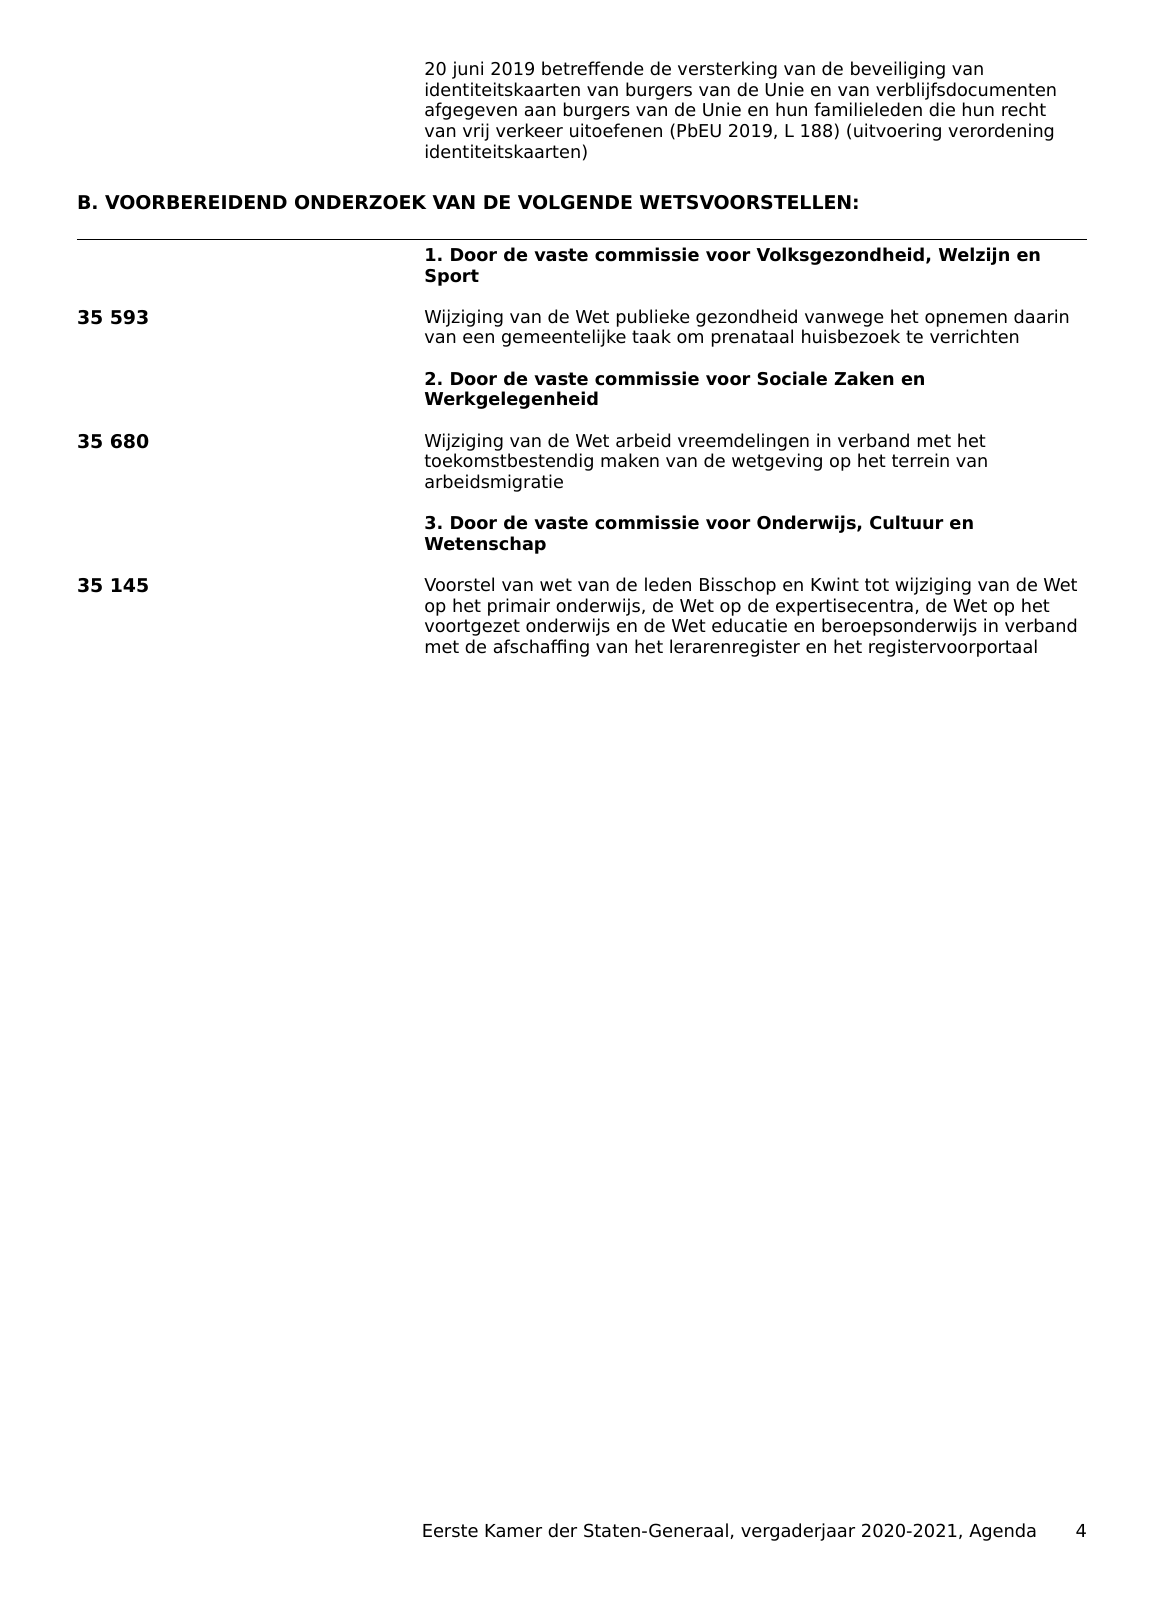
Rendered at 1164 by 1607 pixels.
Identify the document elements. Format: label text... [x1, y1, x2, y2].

table_cell 35 680 [77, 431, 401, 492]
table_cell [77, 554, 401, 575]
table_cell [418, 410, 1087, 431]
table_cell 2. Door de vaste commissie voor Sociale Zaken en Werkgelegenheid [418, 369, 1087, 410]
table_cell [418, 493, 1087, 513]
table_header [77, 240, 401, 286]
table_cell [401, 286, 418, 307]
table_cell [401, 410, 418, 431]
table_cell [77, 493, 401, 513]
table_cell [401, 348, 418, 369]
table_cell [77, 369, 401, 410]
table_cell Wijziging van de Wet publieke gezondheid vanwege het opnemen daarin van een gemeentelijke taak om prenataal huisbezoek te verrichten [418, 307, 1087, 348]
table_cell [401, 307, 418, 348]
table_cell [77, 286, 401, 307]
table_cell [77, 59, 401, 162]
table_cell [401, 513, 418, 554]
table_cell [77, 513, 401, 554]
table_cell 35 145 [77, 575, 401, 657]
table_cell 20 juni 2019 betreffende de versterking van de beveiliging van identiteitskaarten van burgers van de Unie en van verblijfsdocumenten afgegeven aan burgers van de Unie en hun familieleden die hun recht van vrij verkeer uitoefenen (PbEU 2019, L 188) (uitvoering verordening identiteitskaarten) [418, 59, 1087, 162]
table_cell Voorstel van wet van de leden Bisschop en Kwint tot wijziging van de Wet op het primair onderwijs, de Wet op de expertisecentra, de Wet op het voortgezet onderwijs en de Wet educatie en beroepsonderwijs in verband met de afschaffing van het lerarenregister en het registervoorportaal [418, 575, 1087, 657]
table_cell Wijziging van de Wet arbeid vreemdelingen in verband met het toekomstbestendig maken van de wetgeving op het terrein van arbeidsmigratie [418, 431, 1087, 492]
table_cell [77, 410, 401, 431]
table_cell [418, 554, 1087, 575]
table_cell [401, 59, 418, 162]
table_cell [401, 431, 418, 492]
table_cell [401, 575, 418, 657]
subtitle B. VOORBEREIDEND ONDERZOEK VAN DE VOLGENDE WETSVOORSTELLEN: [77, 192, 1087, 214]
table_cell [418, 286, 1087, 307]
table_cell [77, 348, 401, 369]
table_cell 35 593 [77, 307, 401, 348]
table_cell [401, 493, 418, 513]
table_cell 3. Door de vaste commissie voor Onderwijs, Cultuur en Wetenschap [418, 513, 1087, 554]
table_cell [401, 369, 418, 410]
table_header 1. Door de vaste commissie voor Volksgezondheid, Welzijn en Sport [418, 240, 1087, 286]
table_header [401, 240, 418, 286]
table_cell [418, 348, 1087, 369]
table_cell [401, 554, 418, 575]
